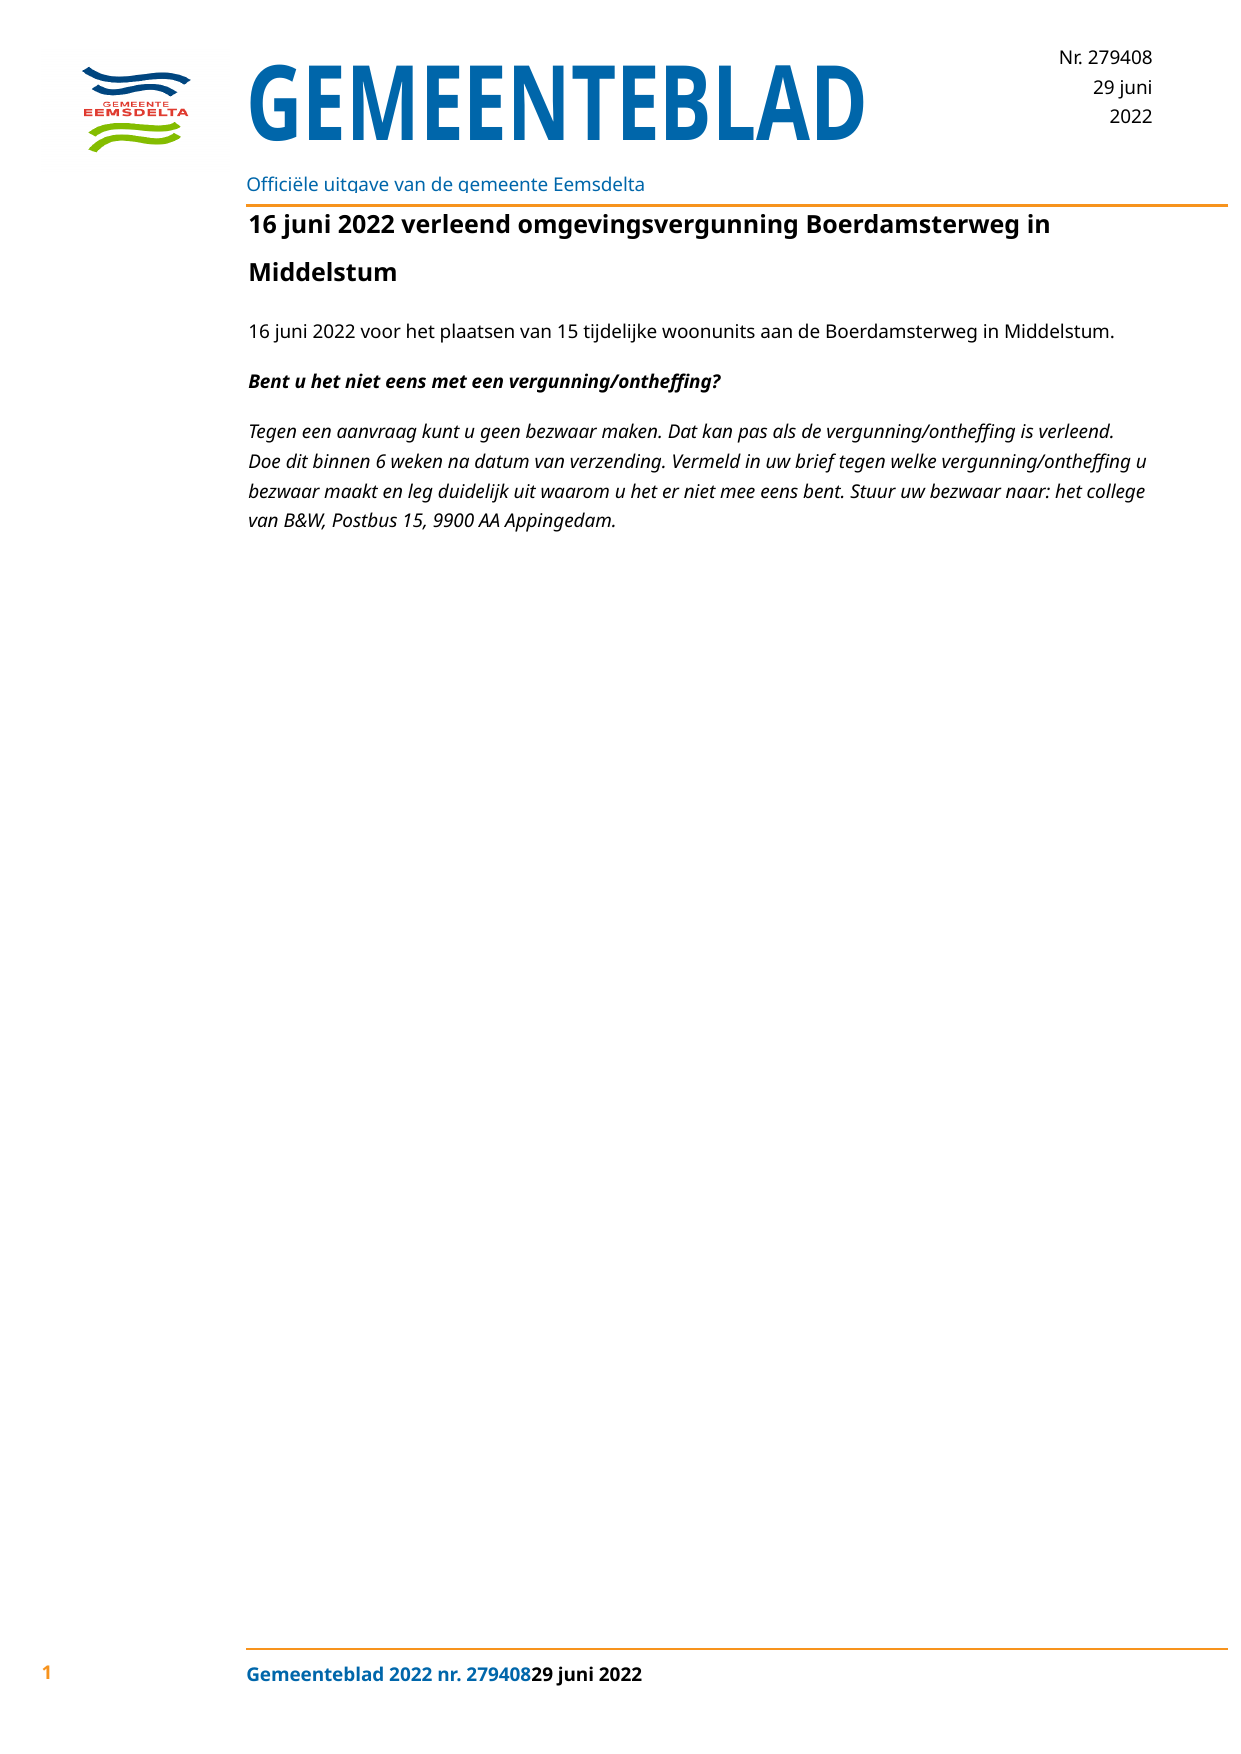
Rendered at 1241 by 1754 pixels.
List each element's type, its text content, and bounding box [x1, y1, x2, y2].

text Tegen een aanvraag kunt u geen bezwaar maken. Dat kan pas als de vergunning/ontheffing is verleend. Doe dit binnen 6 weken na datum van verzending. Vermeld in uw brief tegen welke vergunning/ontheffing u bezwaar maakt en leg duidelijk uit waarom u het er niet mee eens bent. Stuur uw bezwaar naar: het college van B&W, Postbus 15, 9900 AA Appingedam. [248, 419, 1152, 533]
text 16 juni 2022 verleend omgevingsvergunning Boerdamsterweg in Middelstum [248, 207, 1152, 288]
text 16 juni 2022 voor het plaatsen van 15 tijdelijke woonunits aan de Boerdamsterweg in Middelstum. [248, 318, 1152, 344]
text Bent u het niet eens met een vergunning/ontheffing? [248, 368, 1152, 394]
picture [41, 47, 231, 172]
